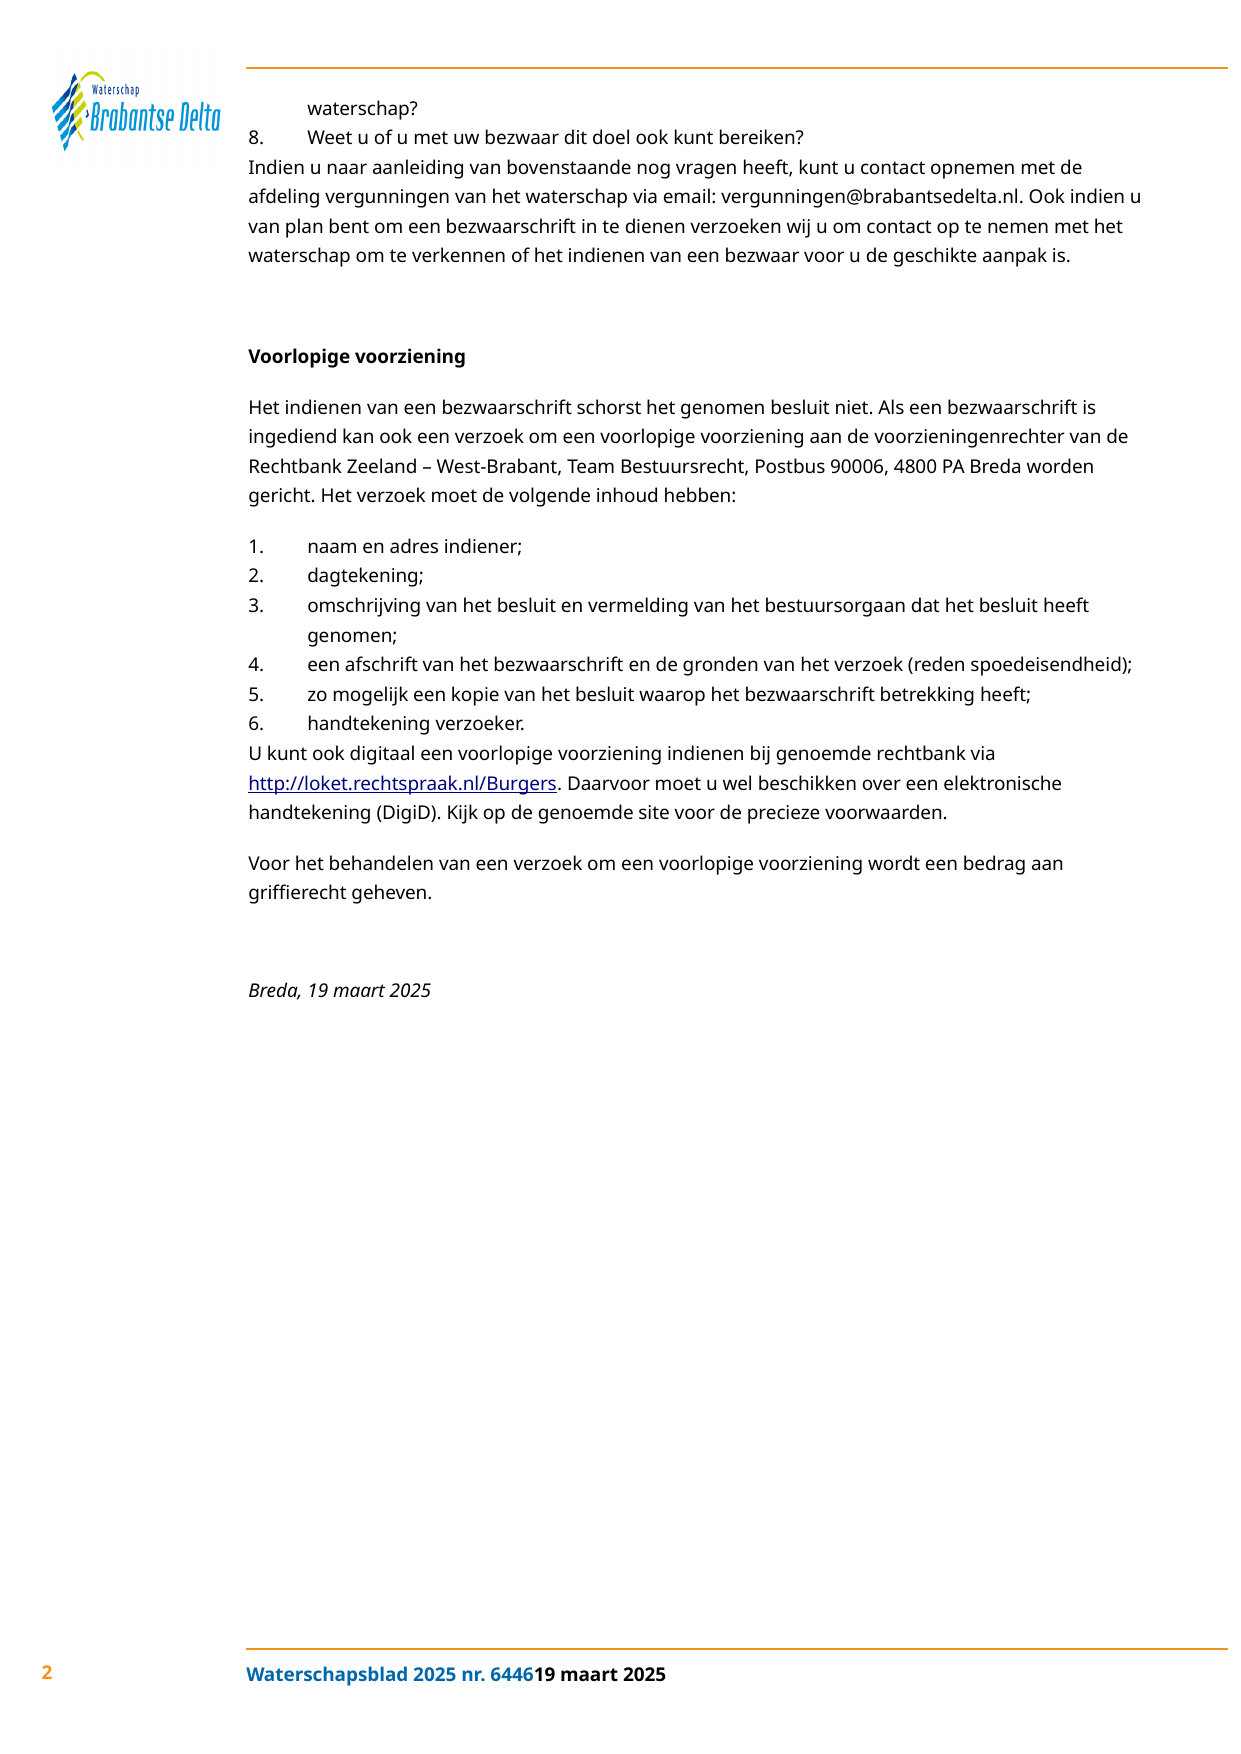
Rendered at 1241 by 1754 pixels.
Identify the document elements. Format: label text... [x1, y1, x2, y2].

text Voor het behandelen van een verzoek om een voorlopige voorziening wordt een bedrag aan griffierecht geheven. [248, 850, 1152, 905]
text Het indienen van een bezwaarschrift schorst het genomen besluit niet. Als een bezwaarschrift is ingediend kan ook een verzoek om een voorlopige voorziening aan de voorzieningenrechter van de Rechtbank Zeeland – West-Brabant, Team Bestuursrecht, Postbus 90006, 4800 PA Breda worden gericht. Het verzoek moet de volgende inhoud hebben: [248, 394, 1152, 508]
text Indien u naar aanleiding van bovenstaande nog vragen heeft, kunt u contact opnemen met de afdeling vergunningen van het waterschap via email: vergunningen@brabantsedelta.nl. Ook indien u van plan bent om een bezwaarschrift in te dienen verzoeken wij u om contact op te nemen met het waterschap om te verkennen of het indienen van een bezwaar voor u de geschikte aanpak is. [248, 154, 1152, 268]
list zo mogelijk een kopie van het besluit waarop het bezwaarschrift betrekking heeft; [248, 681, 1152, 707]
list omschrijving van het besluit en vermelding van het bestuursorgaan dat het besluit heeft genomen; [248, 592, 1152, 648]
list waterschap? [248, 95, 1152, 121]
list Weet u of u met uw bezwaar dit doel ook kunt bereiken? [248, 124, 1152, 150]
list een afschrift van het bezwaarschrift en de gronden van het verzoek (reden spoedeisendheid); [248, 651, 1152, 677]
list dagtekening; [248, 563, 1152, 588]
text Breda, 19 maart 2025 [248, 978, 1152, 1003]
list naam en adres indiener; [248, 533, 1152, 559]
list handtekening verzoeker. [248, 711, 1152, 736]
text Voorlopige voorziening [248, 343, 1152, 369]
text U kunt ook digitaal een voorlopige voorziening indienen bij genoemde rechtbank via http://loket.rechtspraak.nl/Burgers. Daarvoor moet u wel beschikken over een elektronische handtekening (DigiD). Kijk op de genoemde site voor de precieze voorwaarden. [248, 740, 1152, 825]
picture [41, 47, 231, 172]
